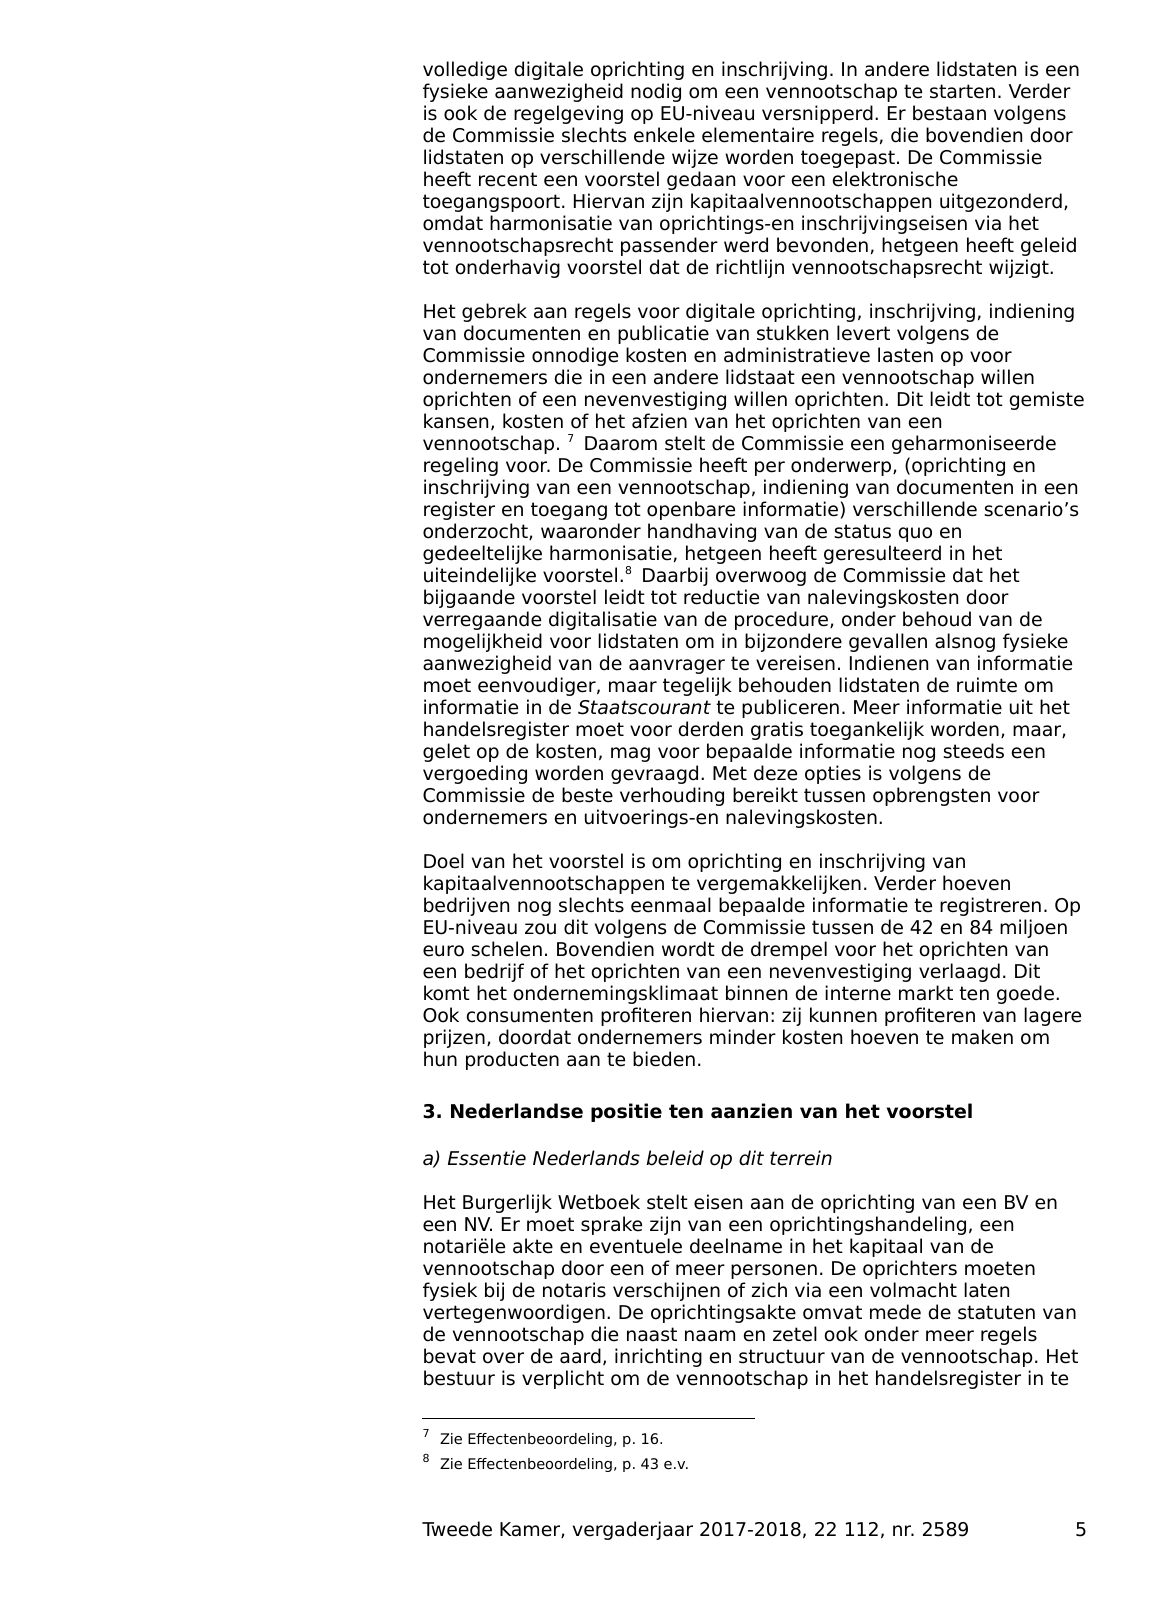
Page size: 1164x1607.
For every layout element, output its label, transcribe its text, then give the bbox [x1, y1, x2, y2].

text Het Burgerlijk Wetboek stelt eisen aan de oprichting van een BV en een NV. Er moet sprake zijn van een oprichtingshandeling, een notariële akte en eventuele deelname in het kapitaal van de vennootschap door een of meer personen. De oprichters moeten fysiek bij de notaris verschijnen of zich via een volmacht laten vertegenwoordigen. De oprichtingsakte omvat mede de statuten van de vennootschap die naast naam en zetel ook onder meer regels bevat over de aard, inrichting en structuur van de vennootschap. Het bestuur is verplicht om de vennootschap in het handelsregister in te [422, 1192, 1087, 1389]
text Zie Effectenbeoordeling, p. 16. [422, 1427, 1087, 1449]
subtitle 3. Nederlandse positie ten aanzien van het voorstel [422, 1101, 1087, 1122]
text volledige digitale oprichting en inschrijving. In andere lidstaten is een fysieke aanwezigheid nodig om een vennootschap te starten. Verder is ook de regelgeving op EU-niveau versnipperd. Er bestaan volgens de Commissie slechts enkele elementaire regels, die bovendien door lidstaten op verschillende wijze worden toegepast. De Commissie heeft recent een voorstel gedaan voor een elektronische toegangspoort. Hiervan zijn kapitaalvennootschappen uitgezonderd, omdat harmonisatie van oprichtings-en inschrijvingseisen via het vennootschapsrecht passender werd bevonden, hetgeen heeft geleid tot onderhavig voorstel dat de richtlijn vennootschapsrecht wijzigt. [422, 59, 1087, 279]
text Doel van het voorstel is om oprichting en inschrijving van kapitaalvennootschappen te vergemakkelijken. Verder hoeven bedrijven nog slechts eenmaal bepaalde informatie te registreren. Op EU-niveau zou dit volgens de Commissie tussen de 42 en 84 miljoen euro schelen. Bovendien wordt de drempel voor het oprichten van een bedrijf of het oprichten van een nevenvestiging verlaagd. Dit komt het ondernemingsklimaat binnen de interne markt ten goede. Ook consumenten profiteren hiervan: zij kunnen profiteren van lagere prijzen, doordat ondernemers minder kosten hoeven te maken om hun producten aan te bieden. [422, 851, 1087, 1071]
text Zie Effectenbeoordeling, p. 43 e.v. [422, 1452, 1087, 1474]
text Het gebrek aan regels voor digitale oprichting, inschrijving, indiening van documenten en publicatie van stukken levert volgens de Commissie onnodige kosten en administratieve lasten op voor ondernemers die in een andere lidstaat een vennootschap willen oprichten of een nevenvestiging willen oprichten. Dit leidt tot gemiste kansen, kosten of het afzien van het oprichten van een vennootschap. Daarom stelt de Commissie een geharmoniseerde regeling voor. De Commissie heeft per onderwerp, (oprichting en inschrijving van een vennootschap, indiening van documenten in een register en toegang tot openbare informatie) verschillende scenario’s onderzocht, waaronder handhaving van de status quo en gedeeltelijke harmonisatie, hetgeen heeft geresulteerd in het uiteindelijke voorstel. Daarbij overwoog de Commissie dat het bijgaande voorstel leidt tot reductie van nalevingskosten door verregaande digitalisatie van de procedure, onder behoud van de mogelijkheid voor lidstaten om in bijzondere gevallen alsnog fysieke aanwezigheid van de aanvrager te vereisen. Indienen van informatie moet eenvoudiger, maar tegelijk behouden lidstaten de ruimte om informatie in de Staatscourant te publiceren. Meer informatie uit het handelsregister moet voor derden gratis toegankelijk worden, maar, gelet op de kosten, mag voor bepaalde informatie nog steeds een vergoeding worden gevraagd. Met deze opties is volgens de Commissie de beste verhouding bereikt tussen opbrengsten voor ondernemers en uitvoerings-en nalevingskosten. [422, 301, 1087, 828]
subtitle a) Essentie Nederlands beleid op dit terrein [422, 1147, 1087, 1169]
